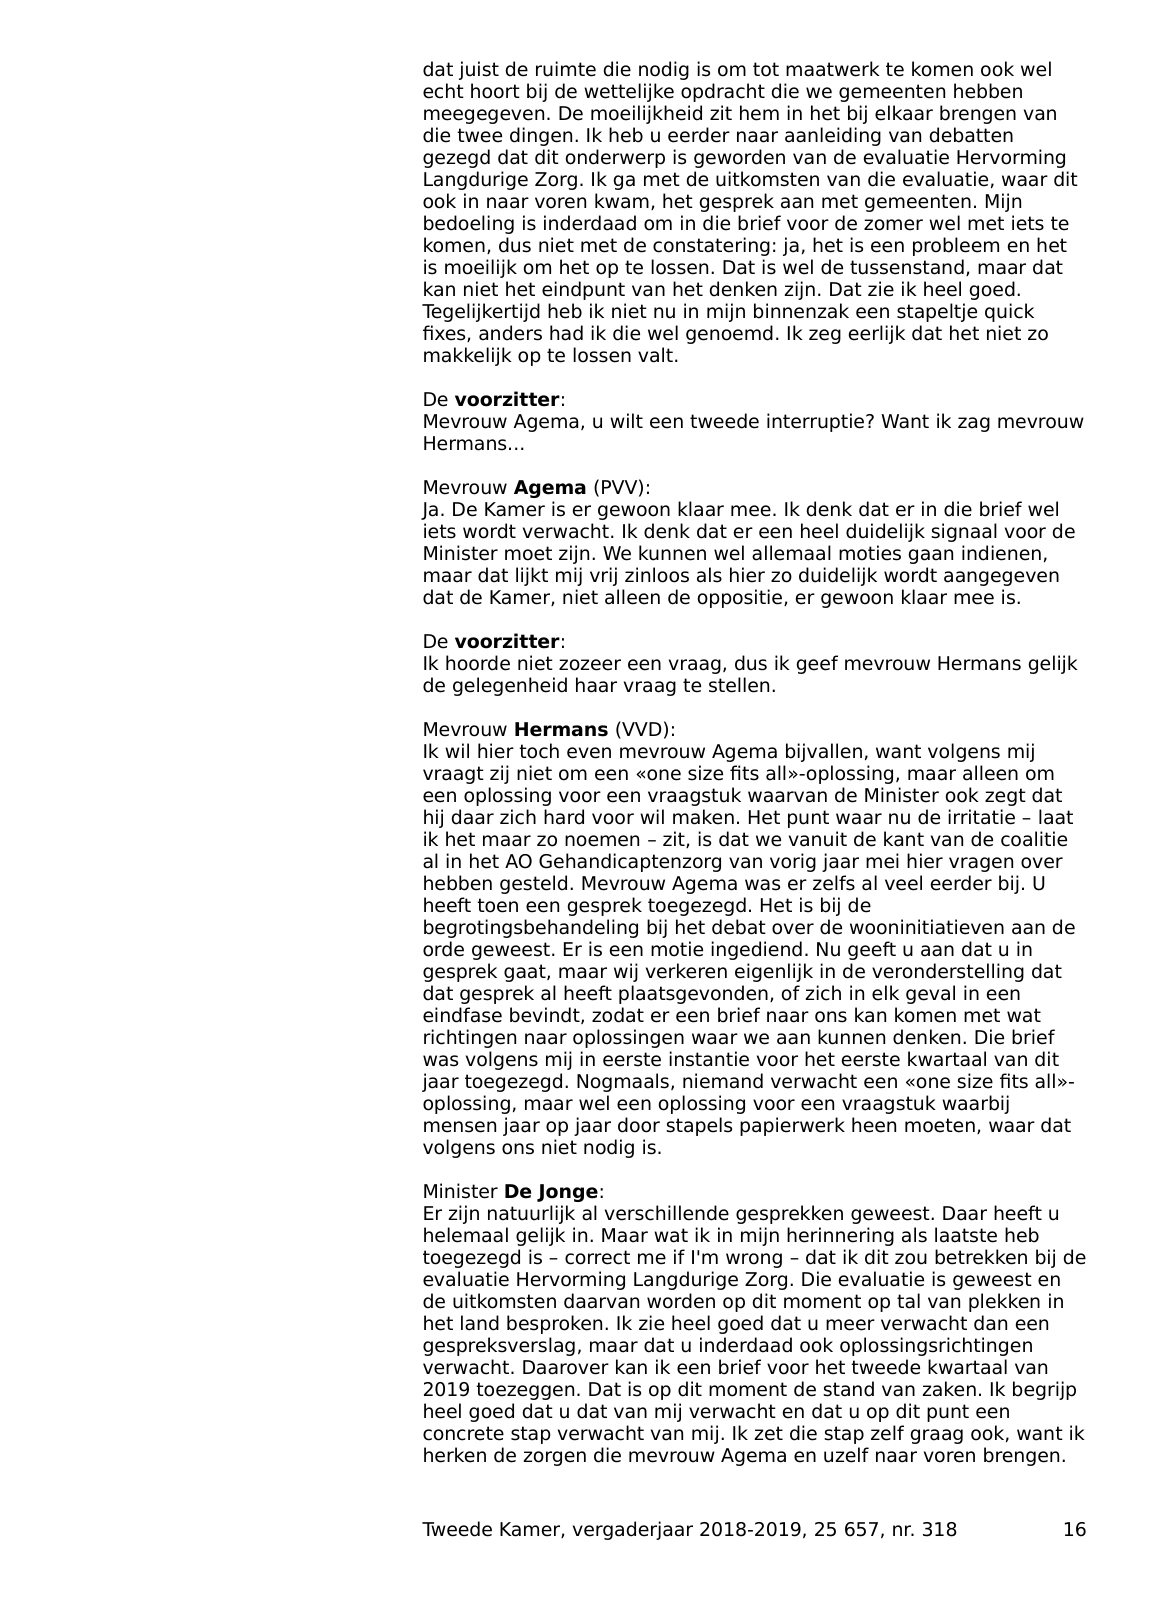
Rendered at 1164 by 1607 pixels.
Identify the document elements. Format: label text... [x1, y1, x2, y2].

text Ik hoorde niet zozeer een vraag, dus ik geef mevrouw Hermans gelijk de gelegenheid haar vraag te stellen. [422, 653, 1087, 697]
text De voorzitter: [422, 631, 1087, 653]
text Mevrouw Agema, u wilt een tweede interruptie? Want ik zag mevrouw Hermans... [422, 411, 1087, 455]
text dat juist de ruimte die nodig is om tot maatwerk te komen ook wel echt hoort bij de wettelijke opdracht die we gemeenten hebben meegegeven. De moeilijkheid zit hem in het bij elkaar brengen van die twee dingen. Ik heb u eerder naar aanleiding van debatten gezegd dat dit onderwerp is geworden van de evaluatie Hervorming Langdurige Zorg. Ik ga met de uitkomsten van die evaluatie, waar dit ook in naar voren kwam, het gesprek aan met gemeenten. Mijn bedoeling is inderdaad om in die brief voor de zomer wel met iets te komen, dus niet met de constatering: ja, het is een probleem en het is moeilijk om het op te lossen. Dat is wel de tussenstand, maar dat kan niet het eindpunt van het denken zijn. Dat zie ik heel goed. Tegelijkertijd heb ik niet nu in mijn binnenzak een stapeltje quick fixes, anders had ik die wel genoemd. Ik zeg eerlijk dat het niet zo makkelijk op te lossen valt. [422, 59, 1087, 367]
text Minister De Jonge: [422, 1181, 1087, 1203]
text Ja. De Kamer is er gewoon klaar mee. Ik denk dat er in die brief wel iets wordt verwacht. Ik denk dat er een heel duidelijk signaal voor de Minister moet zijn. We kunnen wel allemaal moties gaan indienen, maar dat lijkt mij vrij zinloos als hier zo duidelijk wordt aangegeven dat de Kamer, niet alleen de oppositie, er gewoon klaar mee is. [422, 499, 1087, 609]
text Mevrouw Hermans (VVD): [422, 719, 1087, 741]
text Mevrouw Agema (PVV): [422, 477, 1087, 499]
text De voorzitter: [422, 389, 1087, 411]
text Ik wil hier toch even mevrouw Agema bijvallen, want volgens mij vraagt zij niet om een «one size fits all»-oplossing, maar alleen om een oplossing voor een vraagstuk waarvan de Minister ook zegt dat hij daar zich hard voor wil maken. Het punt waar nu de irritatie – laat ik het maar zo noemen – zit, is dat we vanuit de kant van de coalitie al in het AO Gehandicaptenzorg van vorig jaar mei hier vragen over hebben gesteld. Mevrouw Agema was er zelfs al veel eerder bij. U heeft toen een gesprek toegezegd. Het is bij de begrotingsbehandeling bij het debat over de wooninitiatieven aan de orde geweest. Er is een motie ingediend. Nu geeft u aan dat u in gesprek gaat, maar wij verkeren eigenlijk in de veronderstelling dat dat gesprek al heeft plaatsgevonden, of zich in elk geval in een eindfase bevindt, zodat er een brief naar ons kan komen met wat richtingen naar oplossingen waar we aan kunnen denken. Die brief was volgens mij in eerste instantie voor het eerste kwartaal van dit jaar toegezegd. Nogmaals, niemand verwacht een «one size fits all»-oplossing, maar wel een oplossing voor een vraagstuk waarbij mensen jaar op jaar door stapels papierwerk heen moeten, waar dat volgens ons niet nodig is. [422, 741, 1087, 1159]
text Er zijn natuurlijk al verschillende gesprekken geweest. Daar heeft u helemaal gelijk in. Maar wat ik in mijn herinnering als laatste heb toegezegd is – correct me if I'm wrong – dat ik dit zou betrekken bij de evaluatie Hervorming Langdurige Zorg. Die evaluatie is geweest en de uitkomsten daarvan worden op dit moment op tal van plekken in het land besproken. Ik zie heel goed dat u meer verwacht dan een gespreksverslag, maar dat u inderdaad ook oplossingsrichtingen verwacht. Daarover kan ik een brief voor het tweede kwartaal van 2019 toezeggen. Dat is op dit moment de stand van zaken. Ik begrijp heel goed dat u dat van mij verwacht en dat u op dit punt een concrete stap verwacht van mij. Ik zet die stap zelf graag ook, want ik herken de zorgen die mevrouw Agema en uzelf naar voren brengen. [422, 1203, 1087, 1467]
